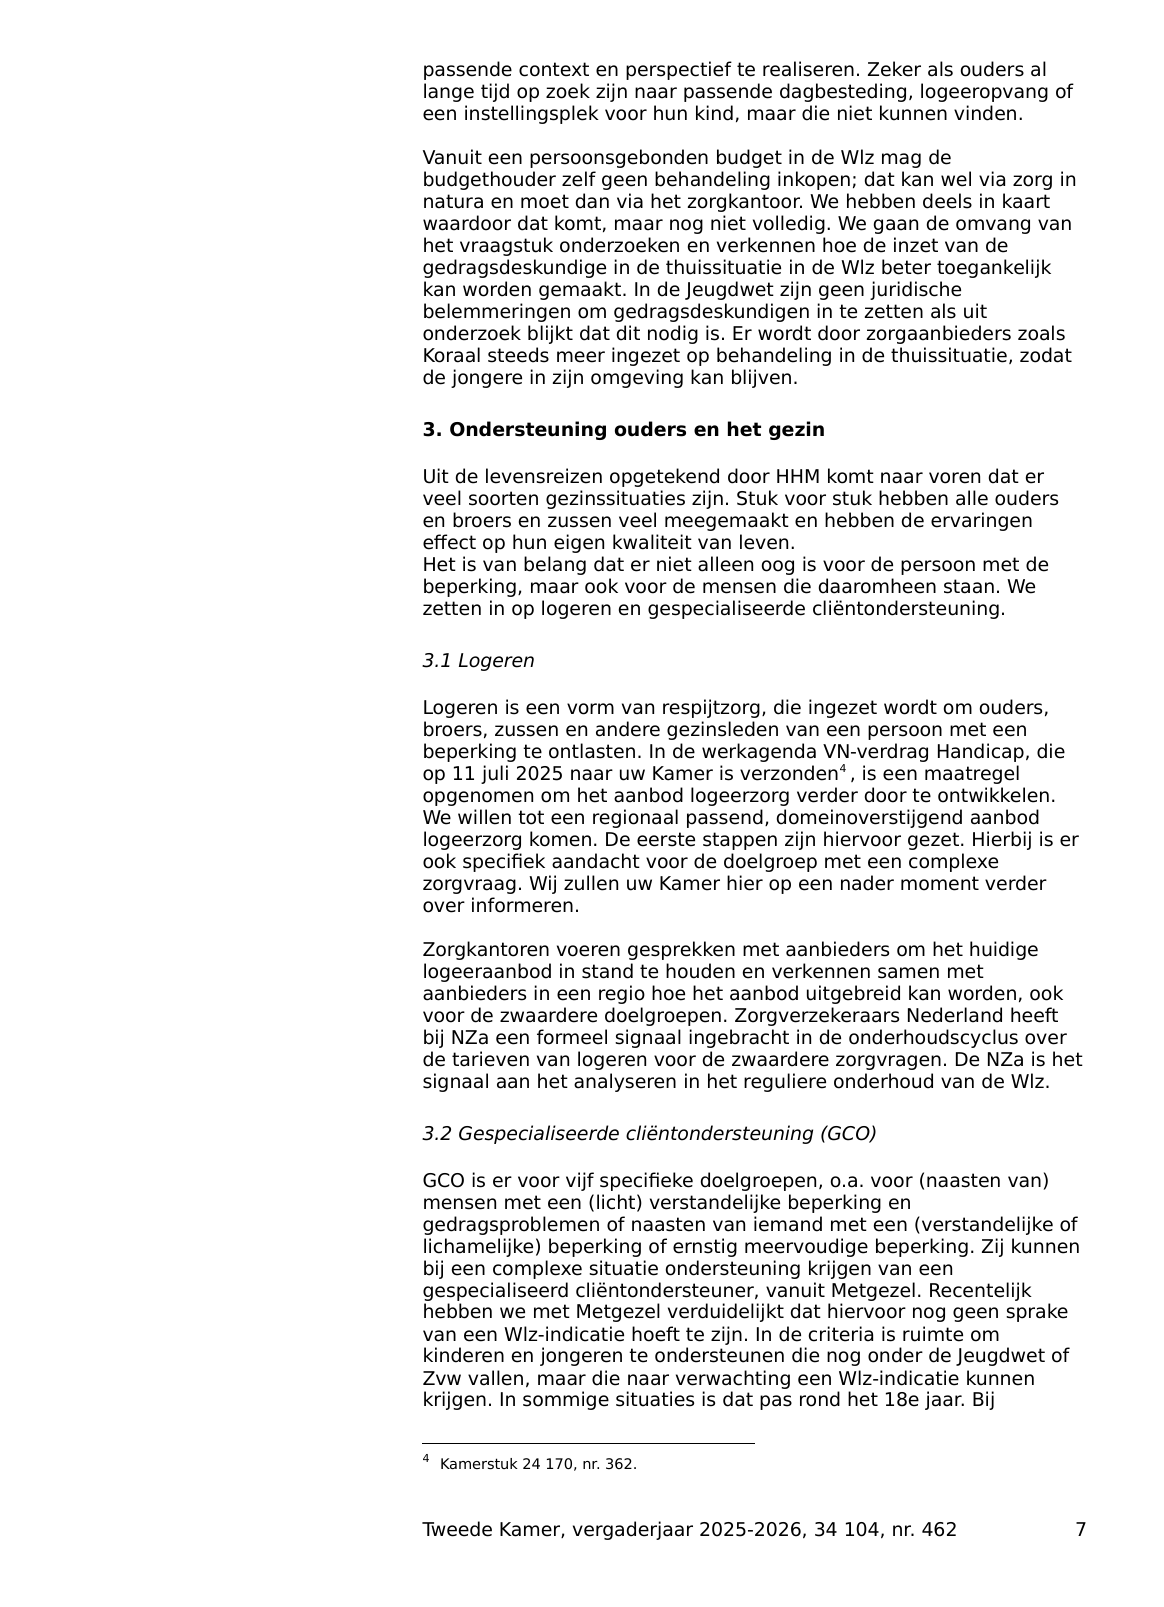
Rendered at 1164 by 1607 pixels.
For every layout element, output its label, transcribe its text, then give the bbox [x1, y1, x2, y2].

subtitle 3. Ondersteuning ouders en het gezin [422, 419, 1087, 441]
text Logeren is een vorm van respijtzorg, die ingezet wordt om ouders, broers, zussen en andere gezinsleden van een persoon met een beperking te ontlasten. In de werkagenda VN-verdrag Handicap, die op 11 juli 2025 naar uw Kamer is verzonden, is een maatregel opgenomen om het aanbod logeerzorg verder door te ontwikkelen. We willen tot een regionaal passend, domeinoverstijgend aanbod logeerzorg komen. De eerste stappen zijn hiervoor gezet. Hierbij is er ook specifiek aandacht voor de doelgroep met een complexe zorgvraag. Wij zullen uw Kamer hier op een nader moment verder over informeren. [422, 697, 1087, 917]
text Het is van belang dat er niet alleen oog is voor de persoon met de beperking, maar ook voor de mensen die daaromheen staan. We zetten in op logeren en gespecialiseerde cliëntondersteuning. [422, 554, 1087, 620]
text passende context en perspectief te realiseren. Zeker als ouders al lange tijd op zoek zijn naar passende dagbesteding, logeeropvang of een instellingsplek voor hun kind, maar die niet kunnen vinden. [422, 59, 1087, 125]
text Zorgkantoren voeren gesprekken met aanbieders om het huidige logeeraanbod in stand te houden en verkennen samen met aanbieders in een regio hoe het aanbod uitgebreid kan worden, ook voor de zwaardere doelgroepen. Zorgverzekeraars Nederland heeft bij NZa een formeel signaal ingebracht in de onderhoudscyclus over de tarieven van logeren voor de zwaardere zorgvragen. De NZa is het signaal aan het analyseren in het reguliere onderhoud van de Wlz. [422, 939, 1087, 1093]
subtitle 3.1 Logeren [422, 650, 1087, 672]
text GCO is er voor vijf specifieke doelgroepen, o.a. voor (naasten van) mensen met een (licht) verstandelijke beperking en gedragsproblemen of naasten van iemand met een (verstandelijke of lichamelijke) beperking of ernstig meervoudige beperking. Zij kunnen bij een complexe situatie ondersteuning krijgen van een gespecialiseerd cliëntondersteuner, vanuit Metgezel. Recentelijk hebben we met Metgezel verduidelijkt dat hiervoor nog geen sprake van een Wlz-indicatie hoeft te zijn. In de criteria is ruimte om kinderen en jongeren te ondersteunen die nog onder de Jeugdwet of Zvw vallen, maar die naar verwachting een Wlz-indicatie kunnen krijgen. In sommige situaties is dat pas rond het 18e jaar. Bij [422, 1169, 1087, 1411]
text Vanuit een persoonsgebonden budget in de Wlz mag de budgethouder zelf geen behandeling inkopen; dat kan wel via zorg in natura en moet dan via het zorgkantoor. We hebben deels in kaart waardoor dat komt, maar nog niet volledig. We gaan de omvang van het vraagstuk onderzoeken en verkennen hoe de inzet van de gedragsdeskundige in de thuissituatie in de Wlz beter toegankelijk kan worden gemaakt. In de Jeugdwet zijn geen juridische belemmeringen om gedragsdeskundigen in te zetten als uit onderzoek blijkt dat dit nodig is. Er wordt door zorgaanbieders zoals Koraal steeds meer ingezet op behandeling in de thuissituatie, zodat de jongere in zijn omgeving kan blijven. [422, 147, 1087, 389]
text Uit de levensreizen opgetekend door HHM komt naar voren dat er veel soorten gezinssituaties zijn. Stuk voor stuk hebben alle ouders en broers en zussen veel meegemaakt en hebben de ervaringen effect op hun eigen kwaliteit van leven. [422, 466, 1087, 554]
text Kamerstuk 24 170, nr. 362. [422, 1452, 1087, 1474]
subtitle 3.2 Gespecialiseerde cliëntondersteuning (GCO) [422, 1123, 1087, 1144]
